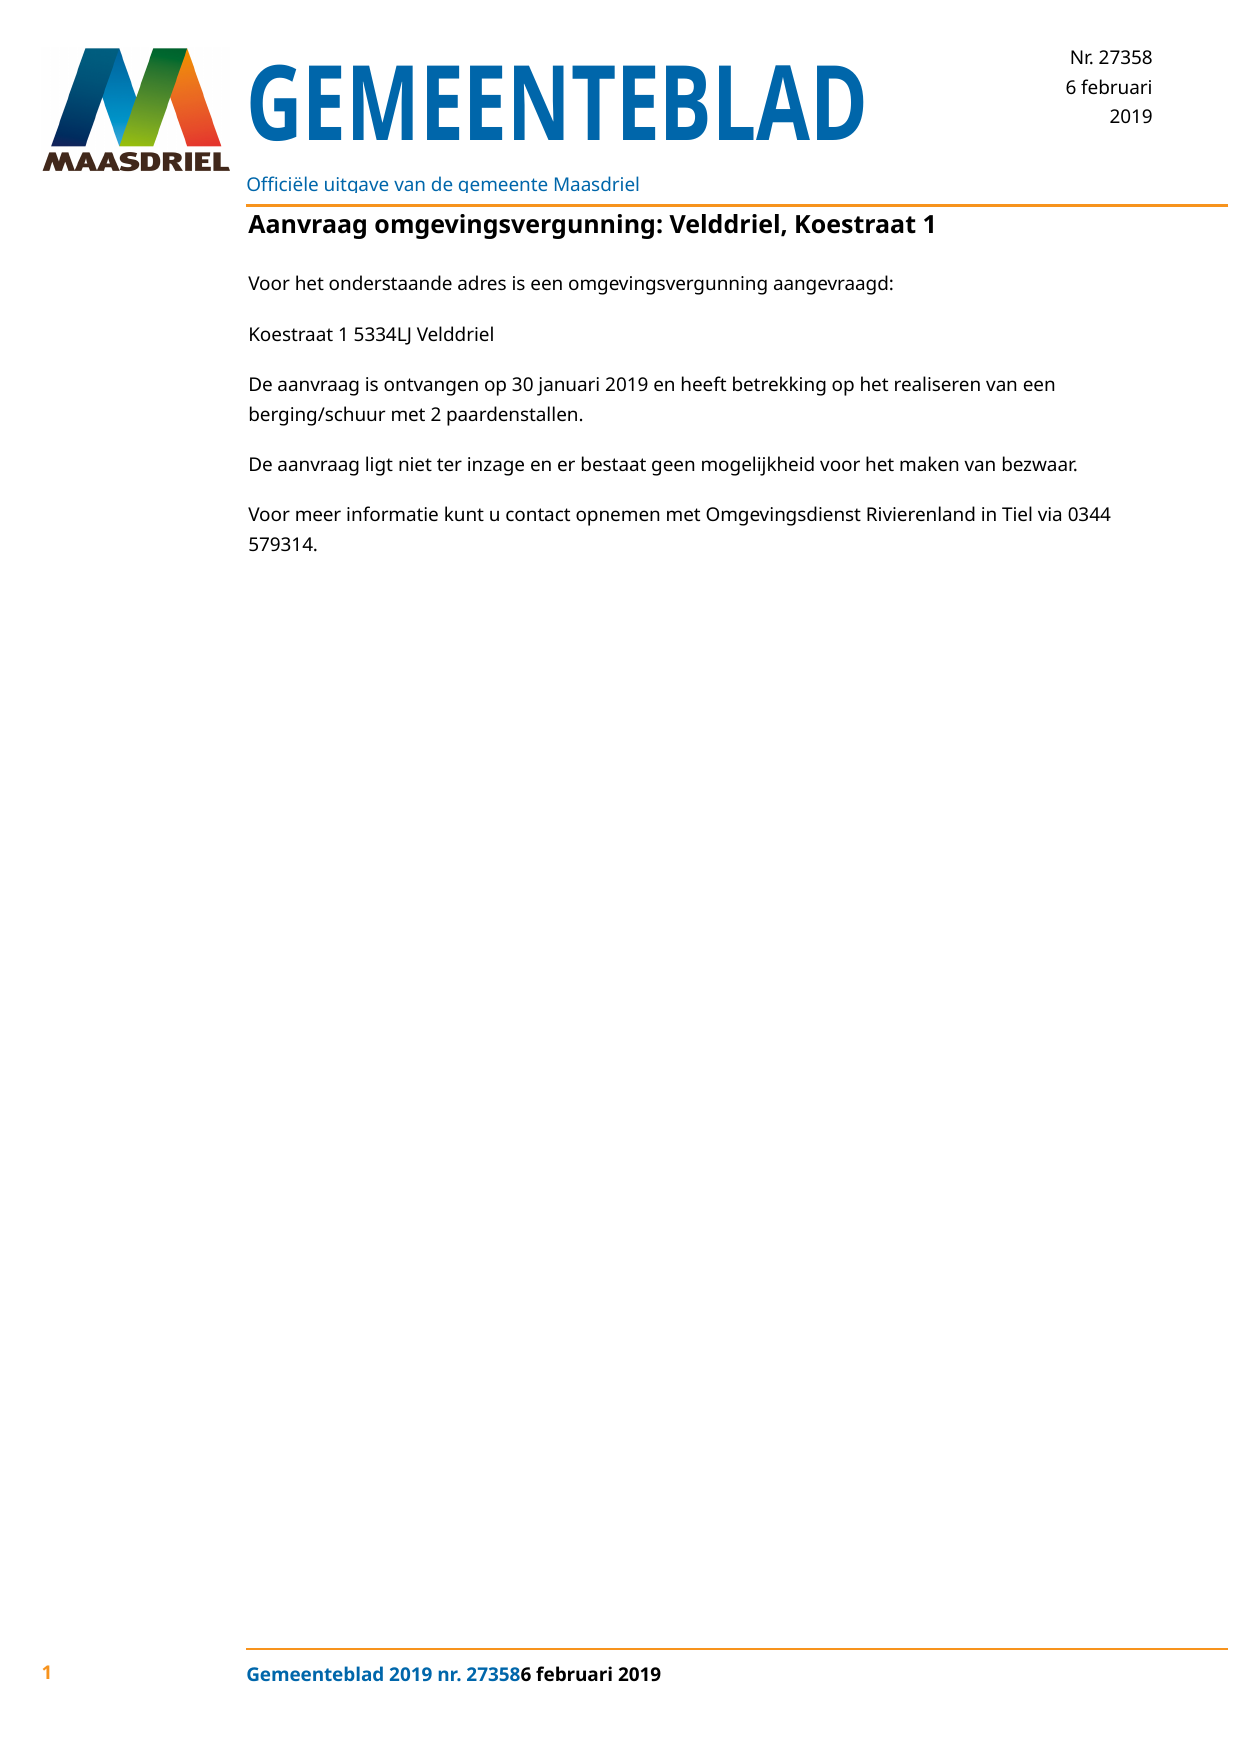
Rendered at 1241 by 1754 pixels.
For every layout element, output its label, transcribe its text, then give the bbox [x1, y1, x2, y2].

text Voor het onderstaande adres is een omgevingsvergunning aangevraagd: [248, 270, 1152, 296]
picture [41, 47, 231, 172]
text Koestraat 1 5334LJ Velddriel [248, 321, 1152, 346]
text De aanvraag ligt niet ter inzage en er bestaat geen mogelijkheid voor het maken van bezwaar. [248, 451, 1152, 477]
text Aanvraag omgevingsvergunning: Velddriel, Koestraat 1 [248, 207, 1152, 241]
text De aanvraag is ontvangen op 30 januari 2019 en heeft betrekking op het realiseren van een berging/schuur met 2 paardenstallen. [248, 371, 1152, 426]
text Voor meer informatie kunt u contact opnemen met Omgevingsdienst Rivierenland in Tiel via 0344 579314. [248, 502, 1152, 557]
